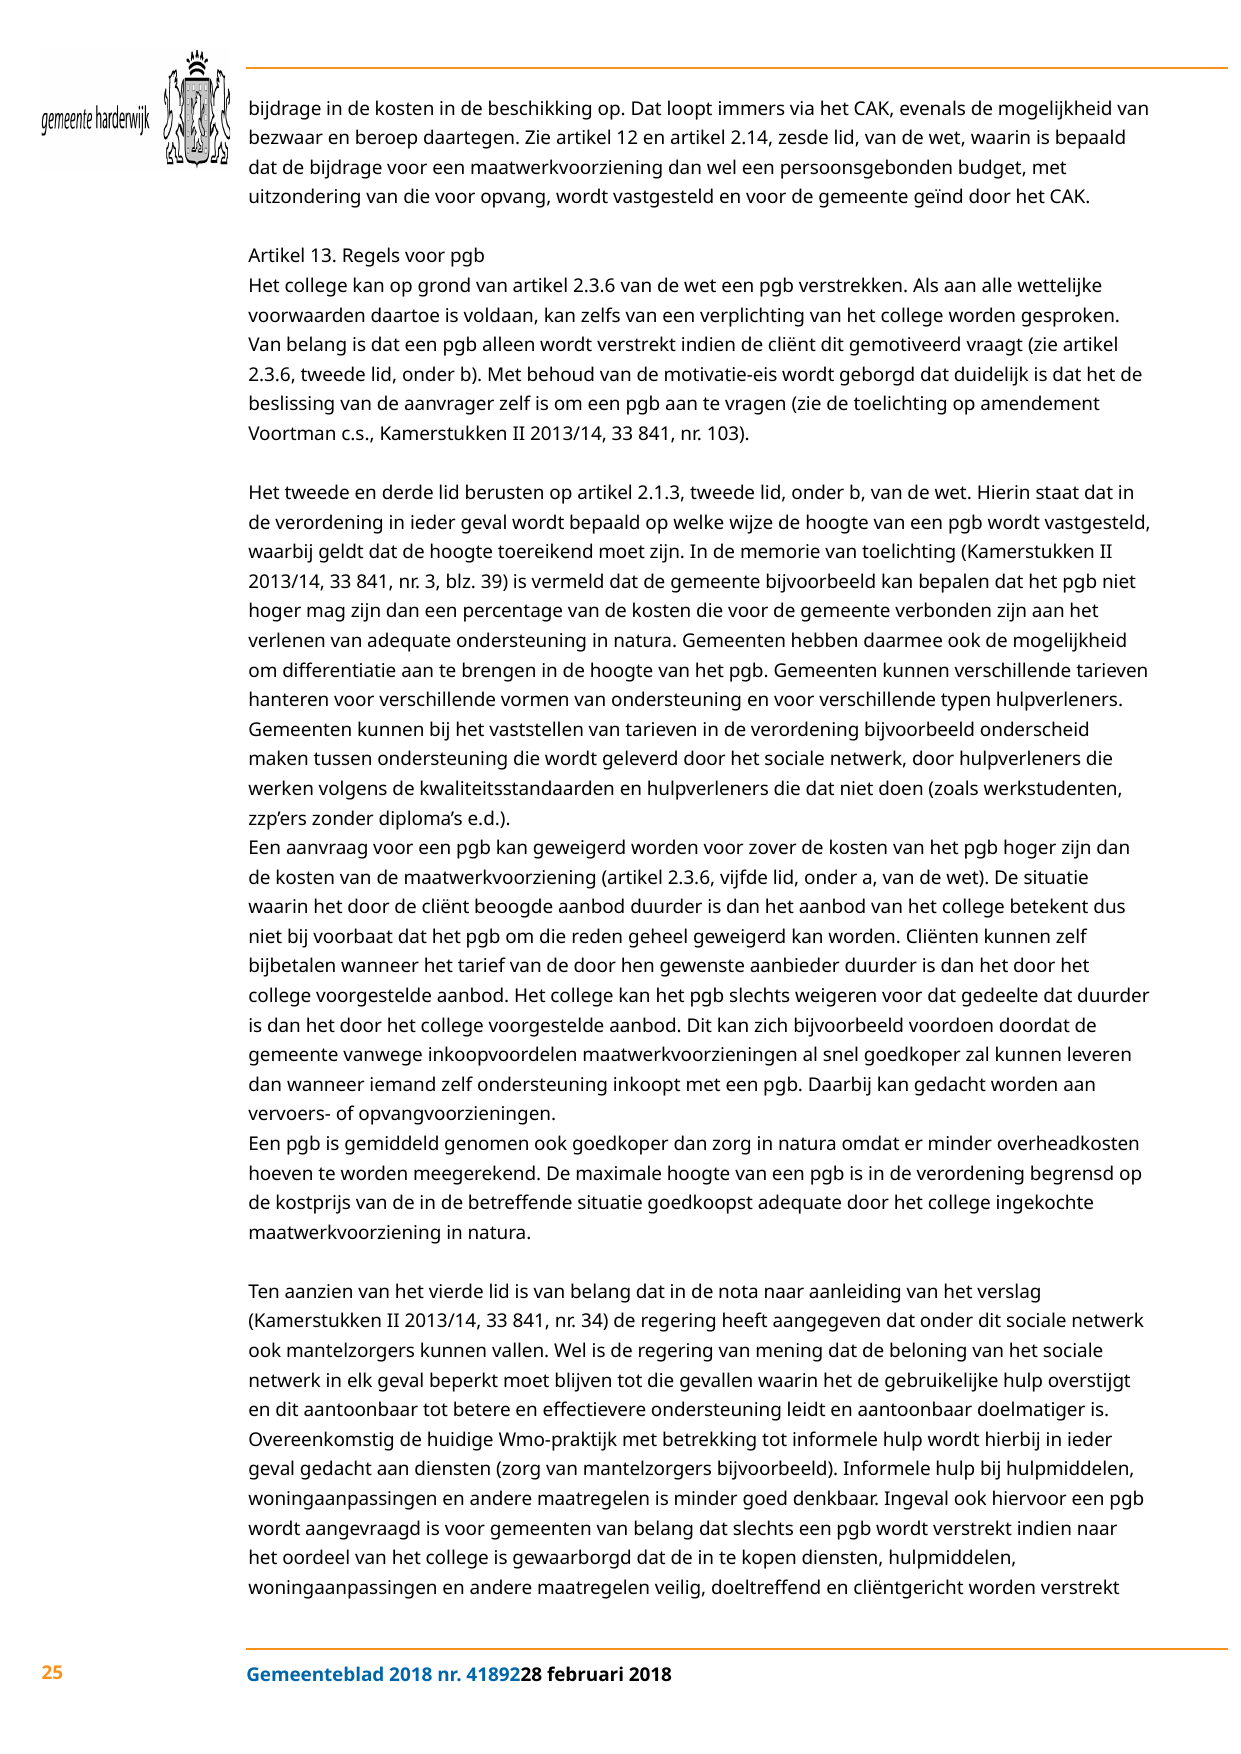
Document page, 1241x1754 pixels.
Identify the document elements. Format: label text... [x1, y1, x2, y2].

picture [41, 47, 231, 172]
text Ten aanzien van het vierde lid is van belang dat in de nota naar aanleiding van het verslag (Kamerstukken II 2013/14, 33 841, nr. 34) de regering heeft aangegeven dat onder dit sociale netwerk ook mantelzorgers kunnen vallen. Wel is de regering van mening dat de beloning van het sociale netwerk in elk geval beperkt moet blijven tot die gevallen waarin het de gebruikelijke hulp overstijgt en dit aantoonbaar tot betere en effectievere ondersteuning leidt en aantoonbaar doelmatiger is. Overeenkomstig de huidige Wmo-praktijk met betrekking tot informele hulp wordt hierbij in ieder geval gedacht aan diensten (zorg van mantelzorgers bijvoorbeeld). Informele hulp bij hulpmiddelen, woningaanpassingen en andere maatregelen is minder goed denkbaar. Ingeval ook hiervoor een pgb wordt aangevraagd is voor gemeenten van belang dat slechts een pgb wordt verstrekt indien naar het oordeel van het college is gewaarborgd dat de in te kopen diensten, hulpmiddelen, woningaanpassingen en andere maatregelen veilig, doeltreffend en cliëntgericht worden verstrekt [248, 1278, 1152, 1600]
text Artikel 13. Regels voor pgb [248, 243, 1152, 268]
text Het college kan op grond van artikel 2.3.6 van de wet een pgb verstrekken. Als aan alle wettelijke voorwaarden daartoe is voldaan, kan zelfs van een verplichting van het college worden gesproken. Van belang is dat een pgb alleen wordt verstrekt indien de cliënt dit gemotiveerd vraagt (zie artikel 2.3.6, tweede lid, onder b). Met behoud van de motivatie-eis wordt geborgd dat duidelijk is dat het de beslissing van de aanvrager zelf is om een pgb aan te vragen (zie de toelichting op amendement Voortman c.s., Kamerstukken II 2013/14, 33 841, nr. 103). [248, 272, 1152, 446]
text bijdrage in de kosten in de beschikking op. Dat loopt immers via het CAK, evenals de mogelijkheid van bezwaar en beroep daartegen. Zie artikel 12 en artikel 2.14, zesde lid, van de wet, waarin is bepaald dat de bijdrage voor een maatwerkvoorziening dan wel een persoonsgebonden budget, met uitzondering van die voor opvang, wordt vastgesteld en voor de gemeente geïnd door het CAK. [248, 95, 1152, 209]
text Het tweede en derde lid berusten op artikel 2.1.3, tweede lid, onder b, van de wet. Hierin staat dat in de verordening in ieder geval wordt bepaald op welke wijze de hoogte van een pgb wordt vastgesteld, waarbij geldt dat de hoogte toereikend moet zijn. In de memorie van toelichting (Kamerstukken II 2013/14, 33 841, nr. 3, blz. 39) is vermeld dat de gemeente bijvoorbeeld kan bepalen dat het pgb niet hoger mag zijn dan een percentage van de kosten die voor de gemeente verbonden zijn aan het verlenen van adequate ondersteuning in natura. Gemeenten hebben daarmee ook de mogelijkheid om differentiatie aan te brengen in de hoogte van het pgb. Gemeenten kunnen verschillende tarieven hanteren voor verschillende vormen van ondersteuning en voor verschillende typen hulpverleners. Gemeenten kunnen bij het vaststellen van tarieven in de verordening bijvoorbeeld onderscheid maken tussen ondersteuning die wordt geleverd door het sociale netwerk, door hulpverleners die werken volgens de kwaliteitsstandaarden en hulpverleners die dat niet doen (zoals werkstudenten, zzp’ers zonder diploma’s e.d.). [248, 479, 1152, 831]
text Een aanvraag voor een pgb kan geweigerd worden voor zover de kosten van het pgb hoger zijn dan de kosten van de maatwerkvoorziening (artikel 2.3.6, vijfde lid, onder a, van de wet). De situatie waarin het door de cliënt beoogde aanbod duurder is dan het aanbod van het college betekent dus niet bij voorbaat dat het pgb om die reden geheel geweigerd kan worden. Cliënten kunnen zelf bijbetalen wanneer het tarief van de door hen gewenste aanbieder duurder is dan het door het college voorgestelde aanbod. Het college kan het pgb slechts weigeren voor dat gedeelte dat duurder is dan het door het college voorgestelde aanbod. Dit kan zich bijvoorbeeld voordoen doordat de gemeente vanwege inkoopvoordelen maatwerkvoorzieningen al snel goedkoper zal kunnen leveren dan wanneer iemand zelf ondersteuning inkoopt met een pgb. Daarbij kan gedacht worden aan vervoers- of opvangvoorzieningen. [248, 834, 1152, 1126]
text Een pgb is gemiddeld genomen ook goedkoper dan zorg in natura omdat er minder overheadkosten hoeven te worden meegerekend. De maximale hoogte van een pgb is in de verordening begrensd op de kostprijs van de in de betreffende situatie goedkoopst adequate door het college ingekochte maatwerkvoorziening in natura. [248, 1130, 1152, 1245]
